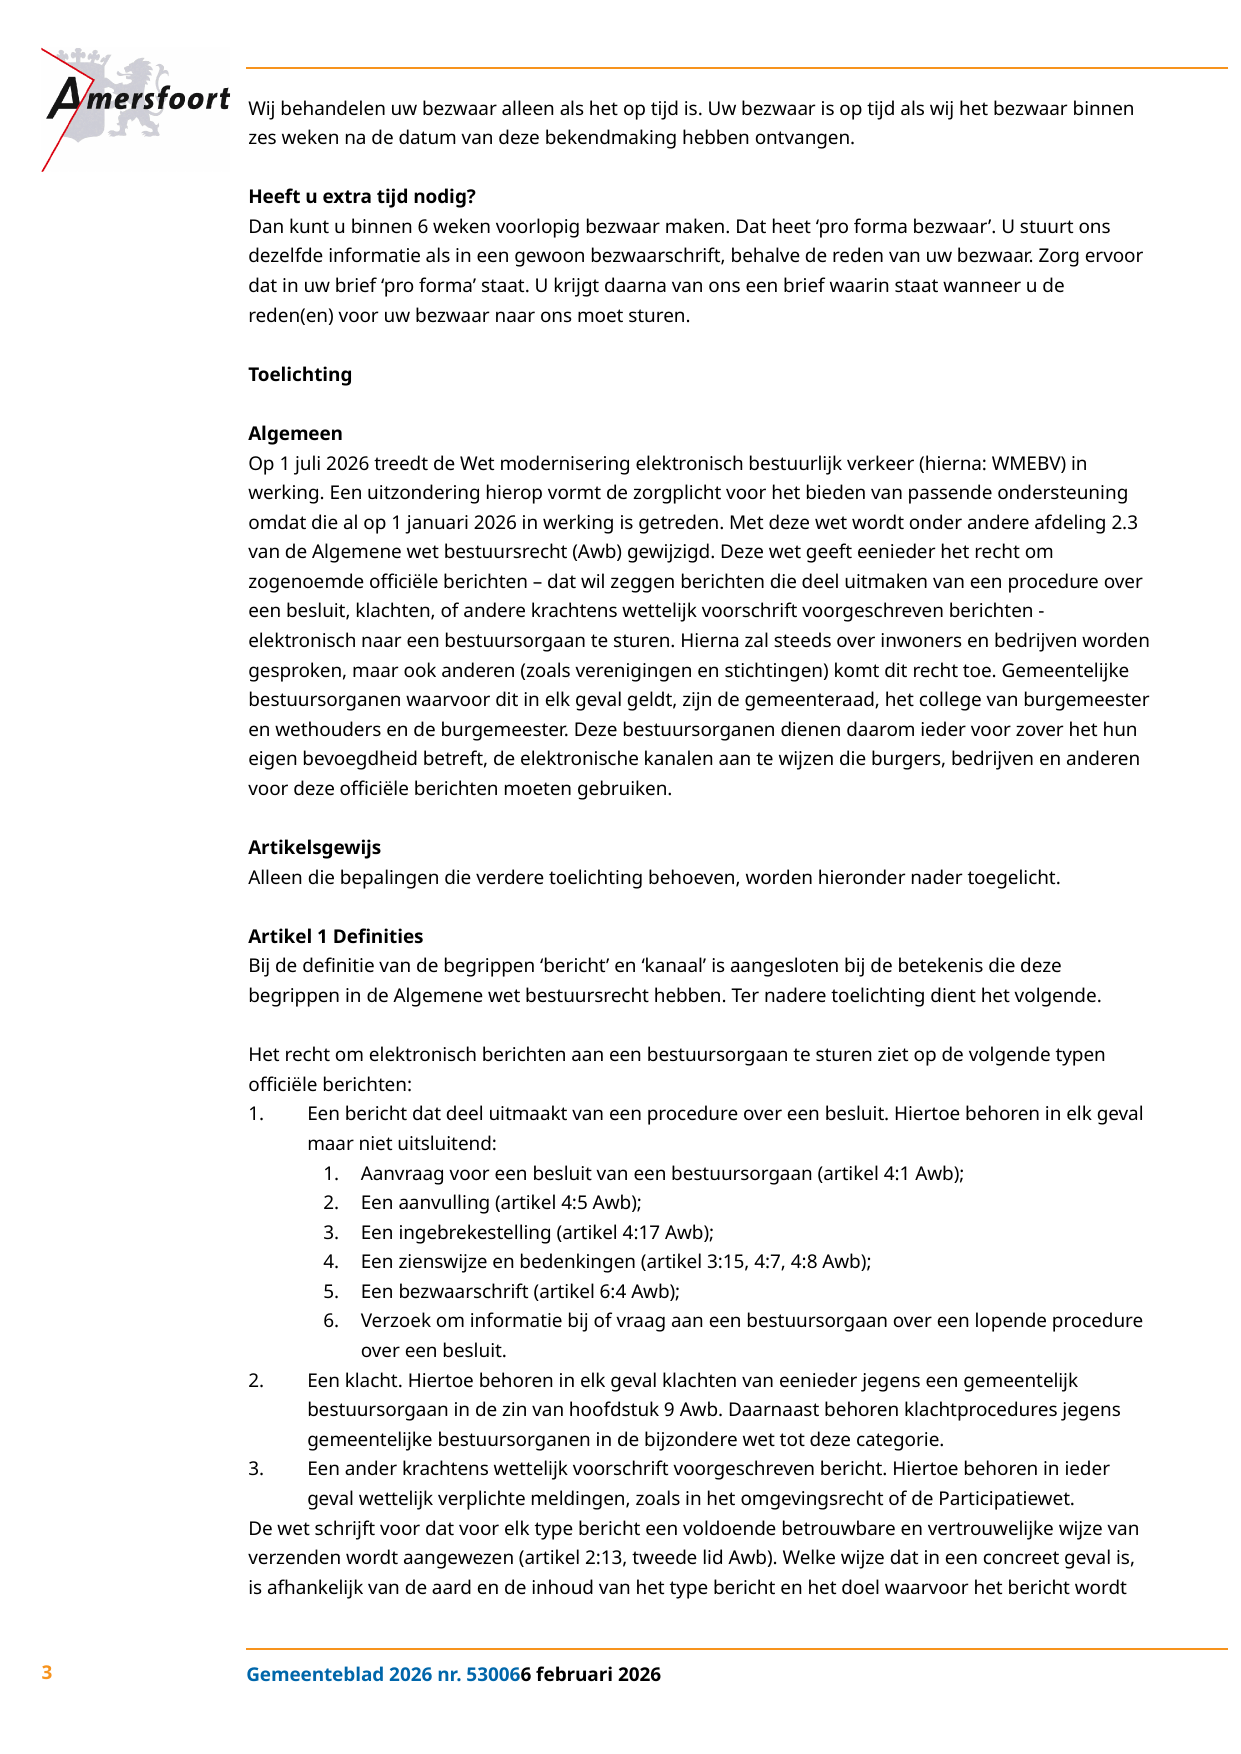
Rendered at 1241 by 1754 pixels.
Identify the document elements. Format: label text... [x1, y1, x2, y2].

text Wij behandelen uw bezwaar alleen als het op tijd is. Uw bezwaar is op tijd als wij het bezwaar binnen zes weken na de datum van deze bekendmaking hebben ontvangen. [248, 95, 1152, 150]
list Een bezwaarschrift (artikel 6:4 Awb); [323, 1278, 1152, 1304]
text Op 1 juli 2026 treedt de Wet modernisering elektronisch bestuurlijk verkeer (hierna: WMEBV) in werking. Een uitzondering hierop vormt de zorgplicht voor het bieden van passende ondersteuning omdat die al op 1 januari 2026 in werking is getreden. Met deze wet wordt onder andere afdeling 2.3 van de Algemene wet bestuursrecht (Awb) gewijzigd. Deze wet geeft eenieder het recht om zogenoemde officiële berichten – dat wil zeggen berichten die deel uitmaken van een procedure over een besluit, klachten, of andere krachtens wettelijk voorschrift voorgeschreven berichten - elektronisch naar een bestuursorgaan te sturen. Hierna zal steeds over inwoners en bedrijven worden gesproken, maar ook anderen (zoals verenigingen en stichtingen) komt dit recht toe. Gemeentelijke bestuursorganen waarvoor dit in elk geval geldt, zijn de gemeenteraad, het college van burgemeester en wethouders en de burgemeester. Deze bestuursorganen dienen daarom ieder voor zover het hun eigen bevoegdheid betreft, de elektronische kanalen aan te wijzen die burgers, bedrijven en anderen voor deze officiële berichten moeten gebruiken. [248, 450, 1152, 801]
list Een ander krachtens wettelijk voorschrift voorgeschreven bericht. Hiertoe behoren in ieder geval wettelijk verplichte meldingen, zoals in het omgevingsrecht of de Participatiewet. [248, 1456, 1152, 1511]
list Aanvraag voor een besluit van een bestuursorgaan (artikel 4:1 Awb); [323, 1160, 1152, 1186]
picture [41, 47, 231, 172]
text Bij de definitie van de begrippen ‘bericht’ en ‘kanaal’ is aangesloten bij de betekenis die deze begrippen in de Algemene wet bestuursrecht hebben. Ter nadere toelichting dient het volgende. [248, 953, 1152, 1008]
list Een bericht dat deel uitmaakt van een procedure over een besluit. Hiertoe behoren in elk geval maar niet uitsluitend: [248, 1101, 1152, 1156]
list Een ingebrekestelling (artikel 4:17 Awb); [323, 1219, 1152, 1245]
text Heeft u extra tijd nodig? [248, 183, 1152, 209]
list Verzoek om informatie bij of vraag aan een bestuursorgaan over een lopende procedure over een besluit. [323, 1308, 1152, 1363]
text Dan kunt u binnen 6 weken voorlopig bezwaar maken. Dat heet ‘pro forma bezwaar’. U stuurt ons dezelfde informatie als in een gewoon bezwaarschrift, behalve de reden van uw bezwaar. Zorg ervoor dat in uw brief ‘pro forma’ staat. U krijgt daarna van ons een brief waarin staat wanneer u de reden(en) voor uw bezwaar naar ons moet sturen. [248, 213, 1152, 328]
text Algemeen [248, 420, 1152, 446]
text Artikel 1 Definities [248, 923, 1152, 949]
list Een klacht. Hiertoe behoren in elk geval klachten van eenieder jegens een gemeentelijk bestuursorgaan in de zin van hoofdstuk 9 Awb. Daarnaast behoren klachtprocedures jegens gemeentelijke bestuursorganen in de bijzondere wet tot deze categorie. [248, 1367, 1152, 1452]
text Alleen die bepalingen die verdere toelichting behoeven, worden hieronder nader toegelicht. [248, 864, 1152, 890]
text Artikelsgewijs [248, 834, 1152, 860]
list Een aanvulling (artikel 4:5 Awb); [323, 1189, 1152, 1215]
text Toelichting [248, 361, 1152, 387]
text De wet schrijft voor dat voor elk type bericht een voldoende betrouwbare en vertrouwelijke wijze van verzenden wordt aangewezen (artikel 2:13, tweede lid Awb). Welke wijze dat in een concreet geval is, is afhankelijk van de aard en de inhoud van het type bericht en het doel waarvoor het bericht wordt [248, 1515, 1152, 1600]
text Het recht om elektronisch berichten aan een bestuursorgaan te sturen ziet op de volgende typen officiële berichten: [248, 1041, 1152, 1097]
list Een zienswijze en bedenkingen (artikel 3:15, 4:7, 4:8 Awb); [323, 1248, 1152, 1274]
